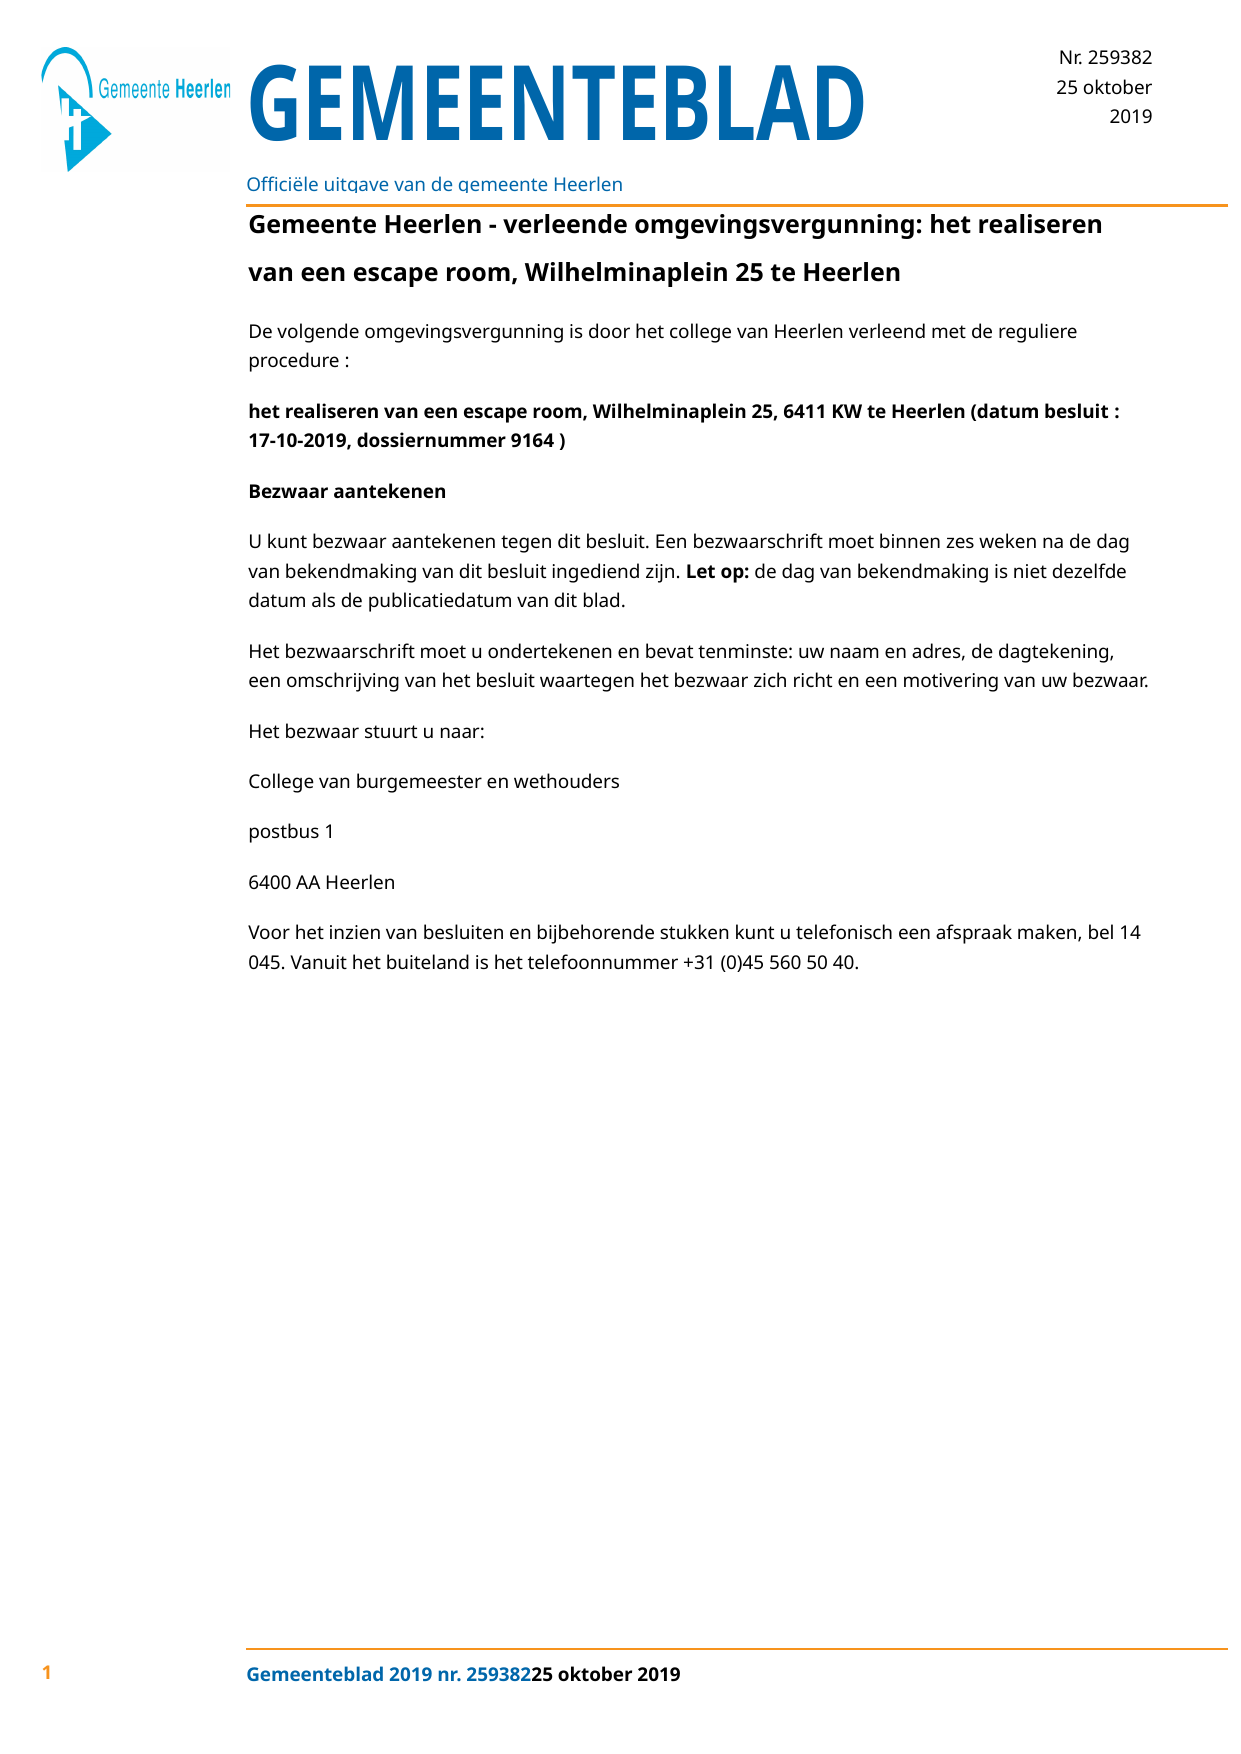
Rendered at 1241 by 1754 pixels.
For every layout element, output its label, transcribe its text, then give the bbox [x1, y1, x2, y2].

text U kunt bezwaar aantekenen tegen dit besluit. Een bezwaarschrift moet binnen zes weken na de dag van bekendmaking van dit besluit ingediend zijn. Let op: de dag van bekendmaking is niet dezelfde datum als de publicatiedatum van dit blad. [248, 528, 1152, 613]
text postbus 1 [248, 819, 1152, 844]
text Voor het inzien van besluiten en bijbehorende stukken kunt u telefonisch een afspraak maken, bel 14 045. Vanuit het buiteland is het telefoonnummer +31 (0)45 560 50 40. [248, 919, 1152, 975]
text 6400 AA Heerlen [248, 869, 1152, 895]
picture [41, 47, 59, 70]
picture [41, 47, 231, 172]
text College van burgemeester en wethouders [248, 768, 1152, 794]
text Gemeente Heerlen - verleende omgevingsvergunning: het realiseren van een escape room, Wilhelminaplein 25 te Heerlen [248, 207, 1152, 288]
text Bezwaar aantekenen [248, 478, 1152, 504]
text Het bezwaar stuurt u naar: [248, 718, 1152, 744]
text De volgende omgevingsvergunning is door het college van Heerlen verleend met de reguliere procedure : [248, 318, 1152, 373]
text Het bezwaarschrift moet u ondertekenen en bevat tenminste: uw naam en adres, de dagtekening, een omschrijving van het besluit waartegen het bezwaar zich richt en een motivering van uw bezwaar. [248, 638, 1152, 693]
text het realiseren van een escape room, Wilhelminaplein 25, 6411 KW te Heerlen (datum besluit : 17-10-2019, dossiernummer 9164 ) [248, 398, 1152, 453]
